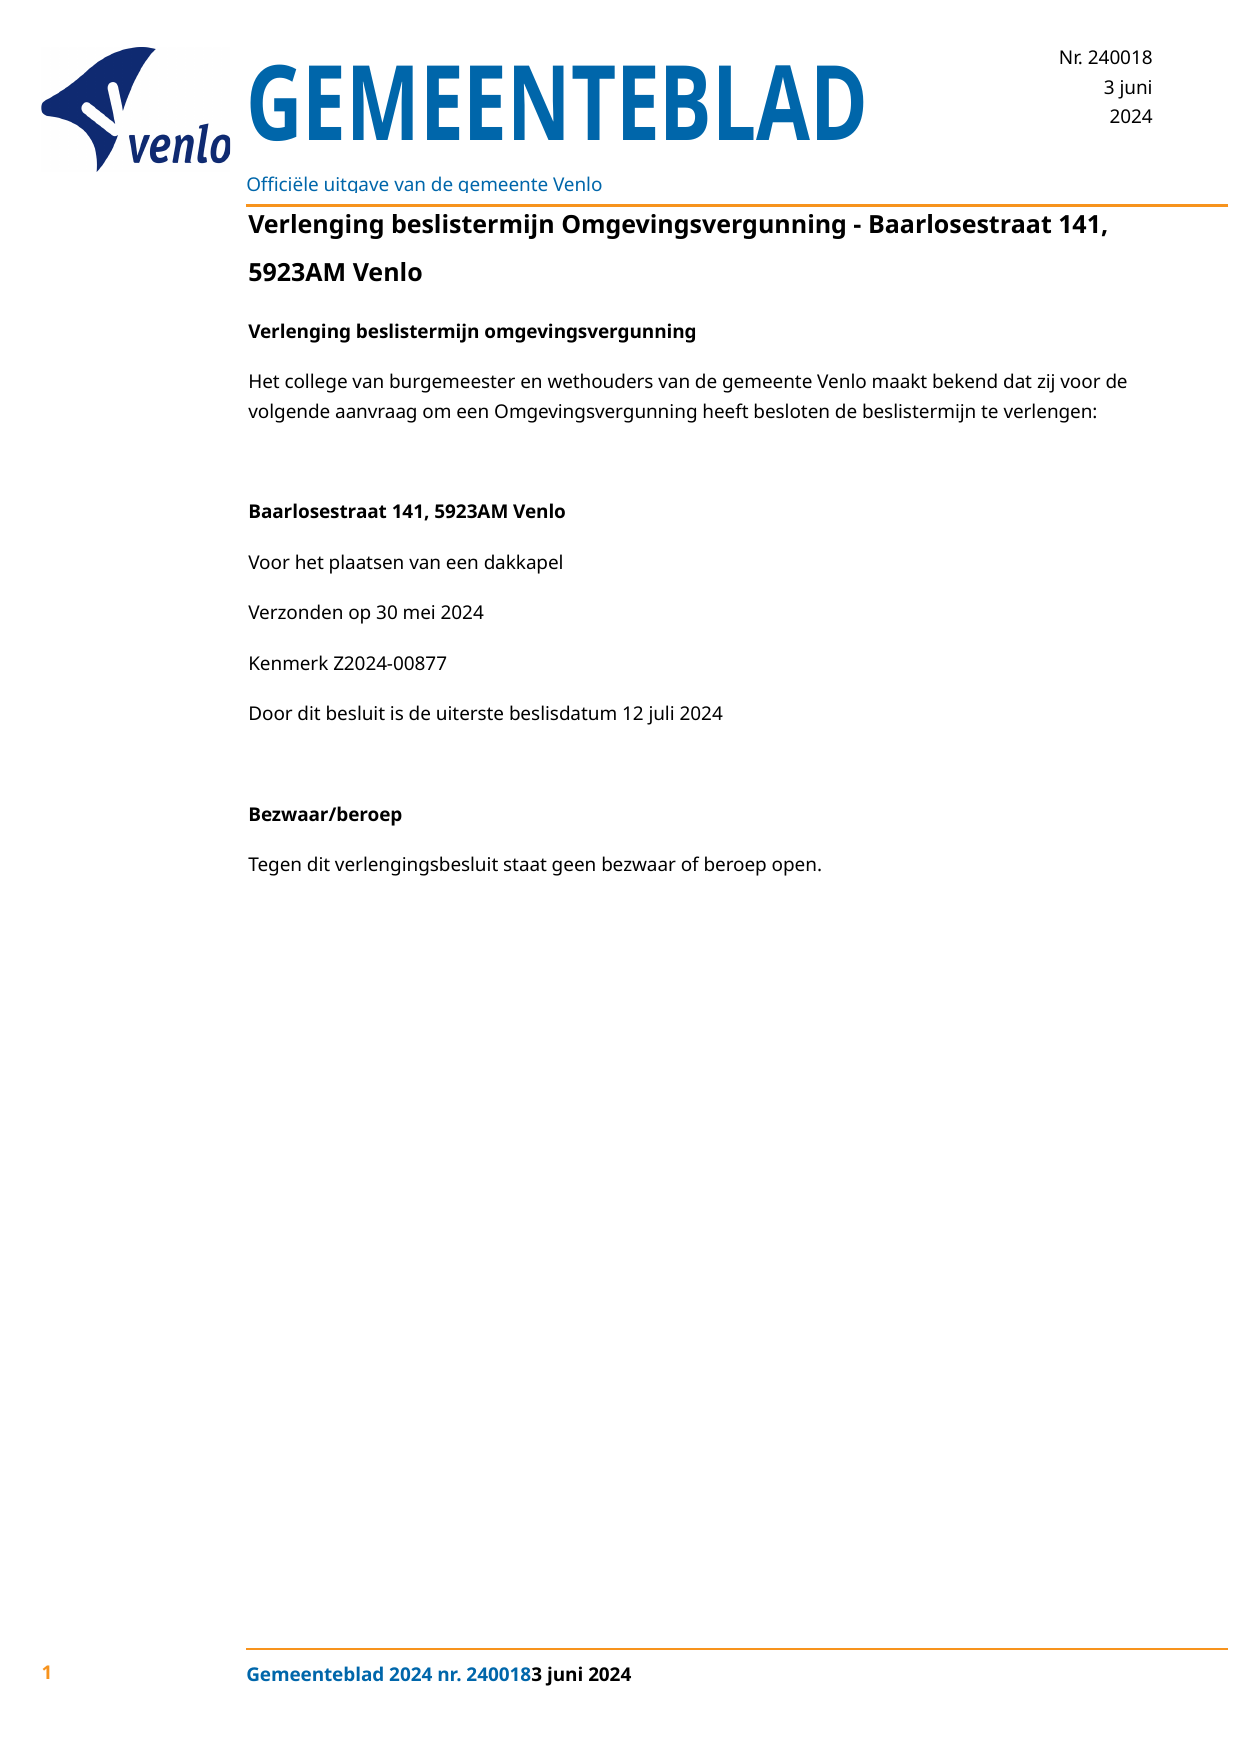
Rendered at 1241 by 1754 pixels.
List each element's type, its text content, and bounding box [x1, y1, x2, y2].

text Het college van burgemeester en wethouders van de gemeente Venlo maakt bekend dat zij voor de volgende aanvraag om een Omgevingsvergunning heeft besloten de beslistermijn te verlengen: [248, 368, 1152, 424]
text Door dit besluit is de uiterste beslisdatum 12 juli 2024 [248, 700, 1152, 726]
text Verzonden op 30 mei 2024 [248, 599, 1152, 625]
picture [41, 47, 231, 172]
text Bezwaar/beroep [248, 801, 1152, 827]
text Kenmerk Z2024-00877 [248, 650, 1152, 676]
text Tegen dit verlengingsbesluit staat geen bezwaar of beroep open. [248, 852, 1152, 877]
text Voor het plaatsen van een dakkapel [248, 549, 1152, 575]
text Verlenging beslistermijn Omgevingsvergunning - Baarlosestraat 141, 5923AM Venlo [248, 207, 1152, 288]
text Baarlosestraat 141, 5923AM Venlo [248, 499, 1152, 524]
text Verlenging beslistermijn omgevingsvergunning [248, 318, 1152, 344]
